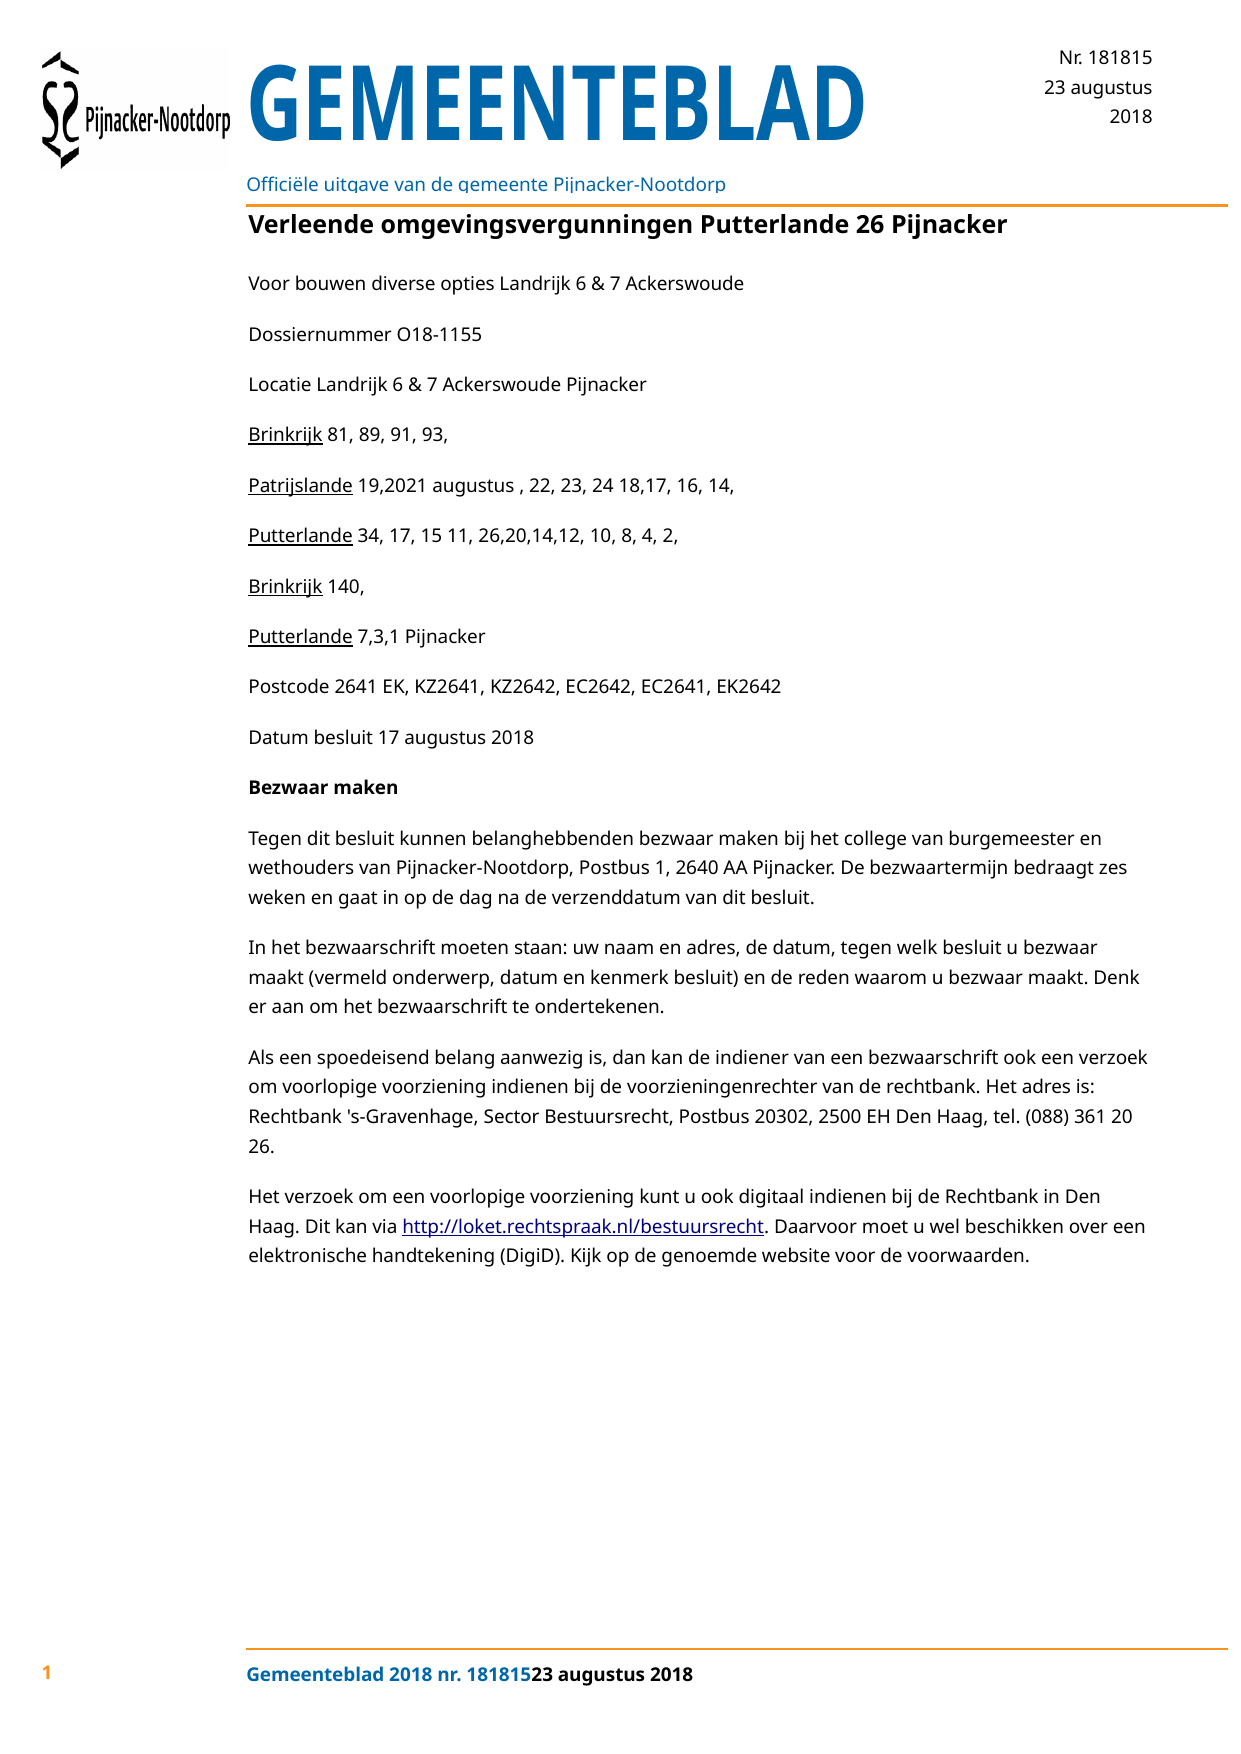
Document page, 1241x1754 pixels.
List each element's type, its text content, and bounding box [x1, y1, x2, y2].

text Dossiernummer O18-1155 [248, 321, 1152, 346]
text Putterlande 7,3,1 Pijnacker [248, 623, 1152, 649]
text Brinkrijk 140, [248, 573, 1152, 598]
picture [41, 47, 231, 172]
text Putterlande 34, 17, 15 11, 26,20,14,12, 10, 8, 4, 2, [248, 522, 1152, 548]
text Locatie Landrijk 6 & 7 Ackerswoude Pijnacker [248, 371, 1152, 397]
text Verleende omgevingsvergunningen Putterlande 26 Pijnacker [248, 207, 1152, 241]
text Het verzoek om een voorlopige voorziening kunt u ook digitaal indienen bij de Rechtbank in Den Haag. Dit kan via http://loket.rechtspraak.nl/bestuursrecht. Daarvoor moet u wel beschikken over een elektronische handtekening (DigiD). Kijk op de genoemde website voor de voorwaarden. [248, 1183, 1152, 1268]
text Tegen dit besluit kunnen belanghebbenden bezwaar maken bij het college van burgemeester en wethouders van Pijnacker-Nootdorp, Postbus 1, 2640 AA Pijnacker. De bezwaartermijn bedraagt zes weken en gaat in op de dag na de verzenddatum van dit besluit. [248, 825, 1152, 910]
text Brinkrijk 81, 89, 91, 93, [248, 422, 1152, 447]
text Als een spoedeisend belang aanwezig is, dan kan de indiener van een bezwaarschrift ook een verzoek om voorlopige voorziening indienen bij de voorzieningenrechter van de rechtbank. Het adres is: Rechtbank 's-Gravenhage, Sector Bestuursrecht, Postbus 20302, 2500 EH Den Haag, tel. (088) 361 20 26. [248, 1044, 1152, 1158]
text Patrijslande 19,2021 augustus , 22, 23, 24 18,17, 16, 14, [248, 472, 1152, 498]
text Postcode 2641 EK, KZ2641, KZ2642, EC2642, EC2641, EK2642 [248, 674, 1152, 699]
text Datum besluit 17 augustus 2018 [248, 724, 1152, 750]
text Voor bouwen diverse opties Landrijk 6 & 7 Ackerswoude [248, 270, 1152, 296]
text In het bezwaarschrift moeten staan: uw naam en adres, de datum, tegen welk besluit u bezwaar maakt (vermeld onderwerp, datum en kenmerk besluit) en de reden waarom u bezwaar maakt. Denk er aan om het bezwaarschrift te ondertekenen. [248, 934, 1152, 1019]
text Bezwaar maken [248, 774, 1152, 800]
